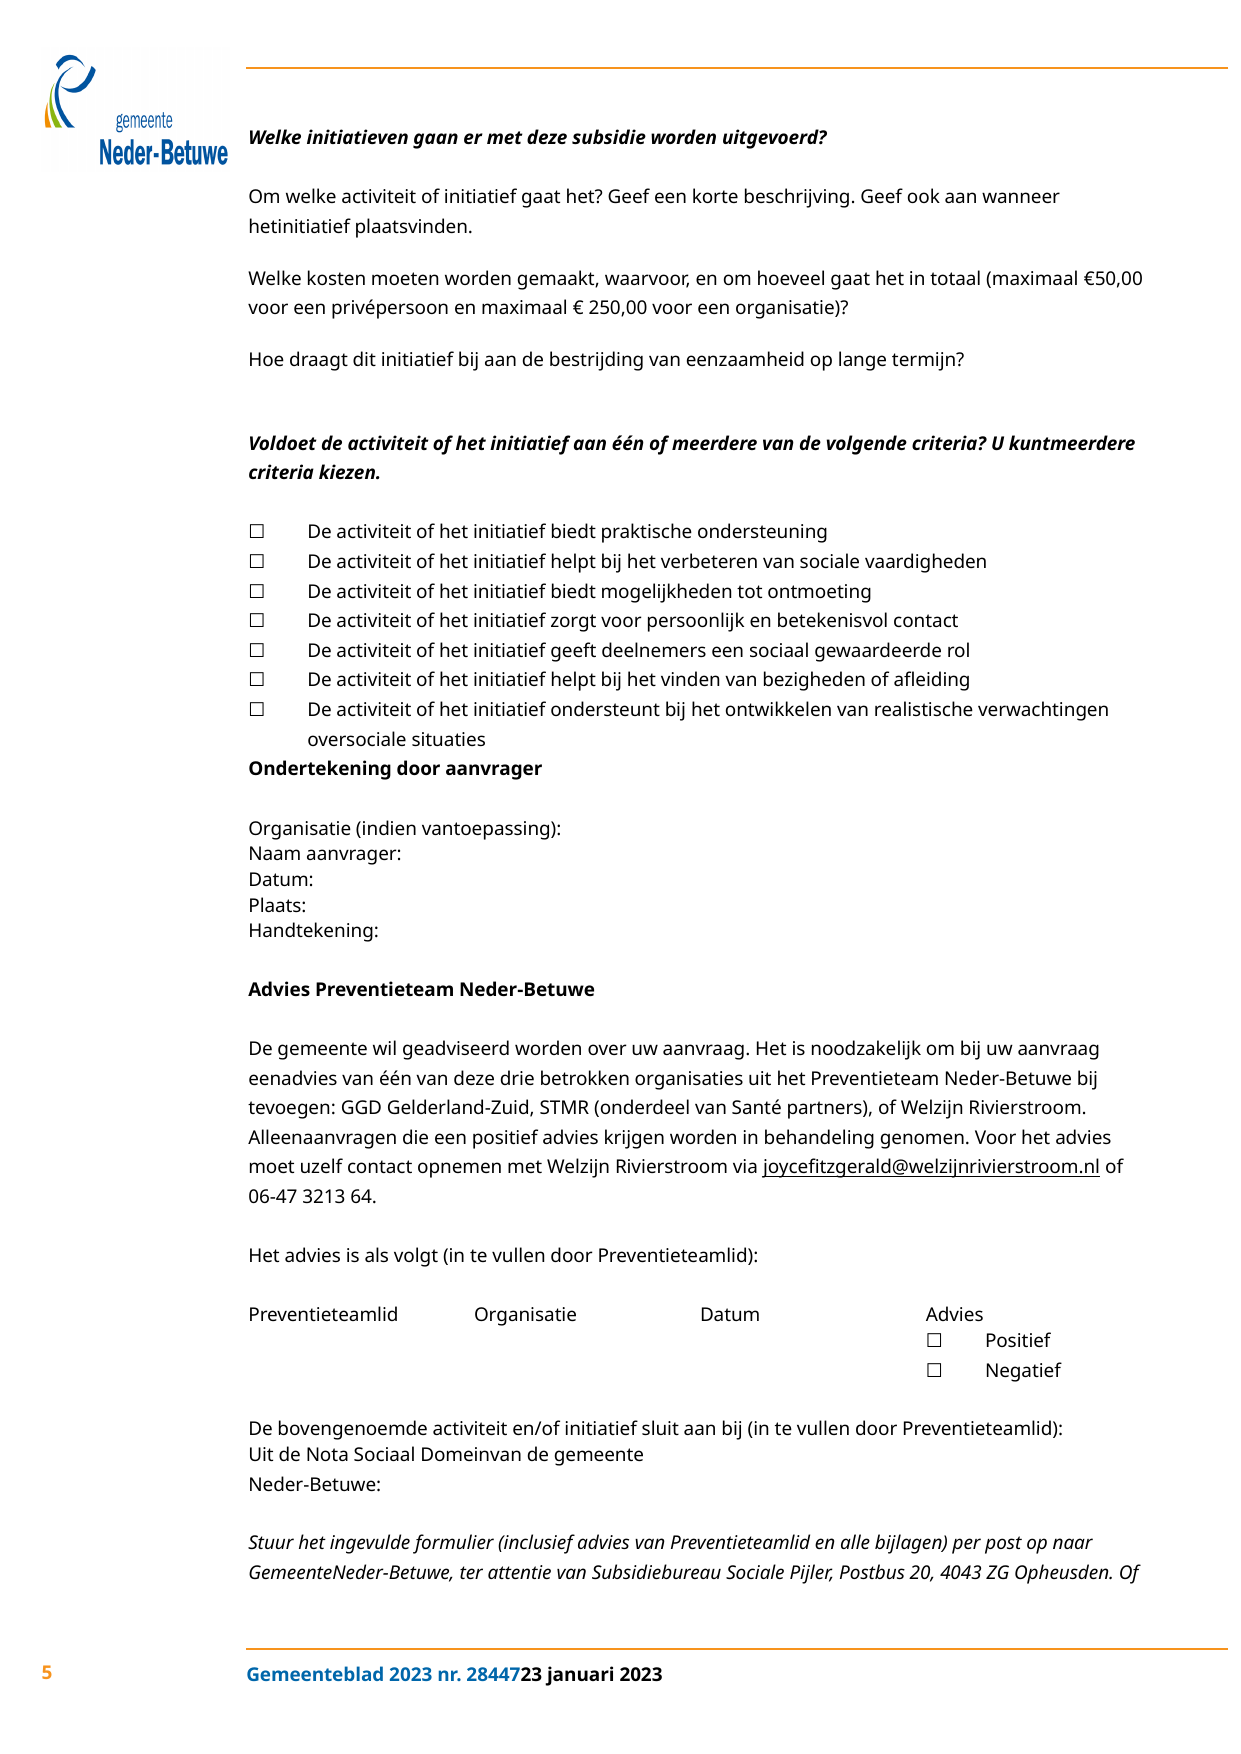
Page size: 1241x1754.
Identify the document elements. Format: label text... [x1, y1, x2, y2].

table_cell Handtekening: [248, 918, 700, 943]
table_header [700, 815, 1152, 840]
table_cell [700, 866, 1152, 892]
table_header Datum [700, 1302, 926, 1327]
list De activiteit of het initiatief biedt mogelijkheden tot ontmoeting [248, 578, 1152, 604]
table_cell Datum: [248, 866, 700, 892]
table_cell [700, 918, 1152, 943]
table_cell Welke kosten moeten worden gemaakt, waarvoor, en om hoeveel gaat het in totaal (maximaal €50,00 voor een privépersoon en maximaal € 250,00 voor een organisatie)? [248, 265, 1152, 320]
text De gemeente wil geadviseerd worden over uw aanvraag. Het is noodzakelijk om bij uw aanvraag eenadvies van één van deze drie betrokken organisaties uit het Preventieteam Neder-Betuwe bij tevoegen: GGD Gelderland-Zuid, STMR (onderdeel van Santé partners), of Welzijn Rivierstroom. Alleenaanvragen die een positief advies krijgen worden in behandeling genomen. Voor het advies moet uzelf contact opnemen met Welzijn Rivierstroom via joycefitzgerald@welzijnrivierstroom.nl of 06-47 3213 64. [248, 1035, 1152, 1209]
table_header De bovengenoemde activiteit en/of initiatief sluit aan bij (in te vullen door Preventieteamlid): [248, 1416, 1152, 1441]
text Stuur het ingevulde formulier (inclusief advies van Preventieteamlid en alle bijlagen) per post op naar GemeenteNeder-Betuwe, ter attentie van Subsidiebureau Sociale Pijler, Postbus 20, 4043 ZG Opheusden. Of [248, 1529, 1152, 1585]
list De activiteit of het initiatief zorgt voor persoonlijk en betekenisvol contact [248, 607, 1152, 633]
table_cell Hoe draagt dit initiatief bij aan de bestrijding van eenzaamheid op lange termijn? [248, 346, 1152, 371]
table_cell Naam aanvrager: [248, 840, 700, 866]
table_cell [474, 1328, 700, 1383]
table_header Organisatie [474, 1302, 700, 1327]
list De activiteit of het initiatief helpt bij het vinden van bezigheden of afleiding [248, 667, 1152, 692]
table_cell [700, 1328, 926, 1383]
table_cell Positief Negatief [926, 1328, 1152, 1383]
text Het advies is als volgt (in te vullen door Preventieteamlid): [248, 1242, 1152, 1268]
table_cell [248, 239, 1152, 265]
table_cell Plaats: [248, 892, 700, 918]
text Ondertekening door aanvrager [248, 755, 1152, 781]
table_header Om welke activiteit of initiatief gaat het? Geef een korte beschrijving. Geef ook aan wanneer hetinitiatief plaatsvinden. [248, 184, 1152, 239]
table_header Preventieteamlid [248, 1302, 474, 1327]
list De activiteit of het initiatief ondersteunt bij het ontwikkelen van realistische verwachtingen oversociale situaties [248, 696, 1152, 752]
text Welke initiatieven gaan er met deze subsidie worden uitgevoerd? [248, 124, 1152, 150]
table_cell Uit de Nota Sociaal Domeinvan de gemeente Neder-Betuwe: [248, 1441, 700, 1497]
table_cell [248, 1328, 474, 1383]
text Advies Preventieteam Neder-Betuwe [248, 976, 1152, 1002]
table_cell [248, 371, 1152, 397]
text Voldoet de activiteit of het initiatief aan één of meerdere van de volgende criteria? U kuntmeerdere criteria kiezen. [248, 430, 1152, 485]
table_cell [700, 840, 1152, 866]
picture [41, 47, 231, 172]
table_header Organisatie (indien vantoepassing): [248, 815, 700, 840]
table_cell [248, 320, 1152, 346]
table_cell [700, 892, 1152, 918]
table_cell [700, 1441, 1152, 1497]
table_header Advies [926, 1302, 1152, 1327]
list De activiteit of het initiatief biedt praktische ondersteuning [248, 519, 1152, 544]
list De activiteit of het initiatief geeft deelnemers een sociaal gewaardeerde rol [248, 637, 1152, 663]
list De activiteit of het initiatief helpt bij het verbeteren van sociale vaardigheden [248, 548, 1152, 574]
